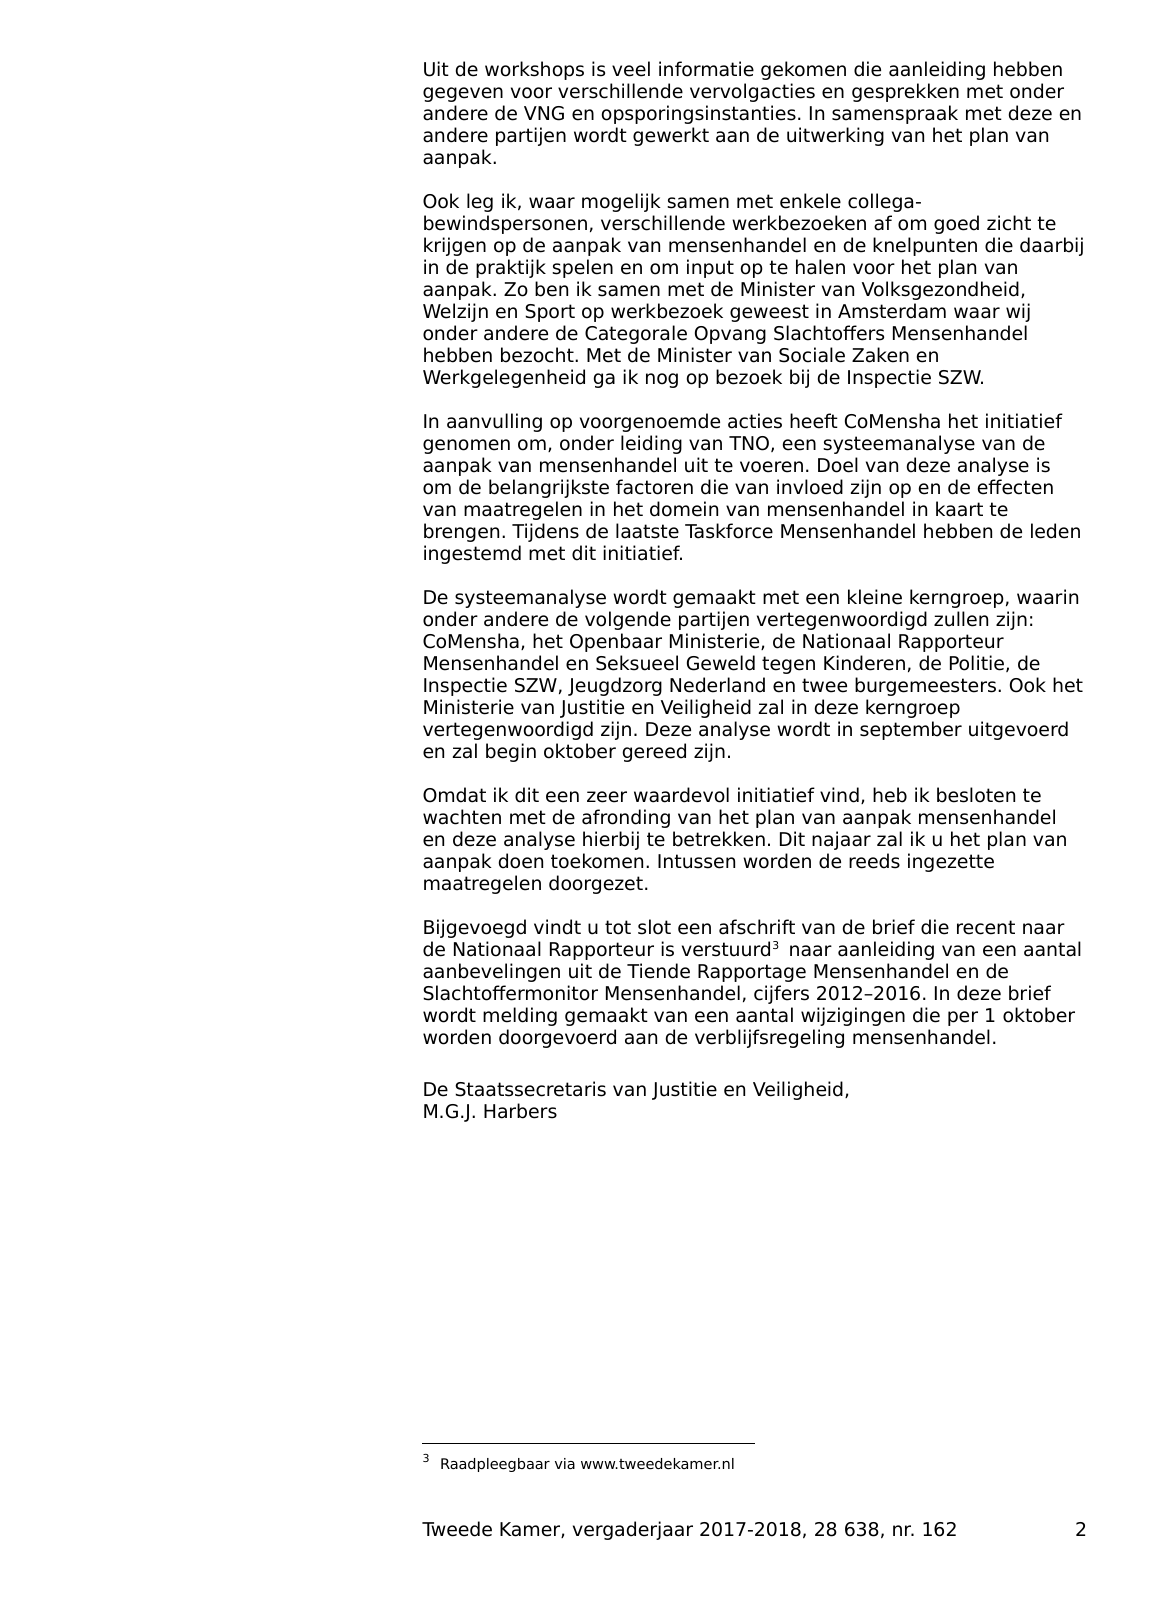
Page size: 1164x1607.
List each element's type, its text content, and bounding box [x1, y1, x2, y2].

text Raadpleegbaar via www.tweedekamer.nl [422, 1452, 1087, 1474]
text In aanvulling op voorgenoemde acties heeft CoMensha het initiatief genomen om, onder leiding van TNO, een systeemanalyse van de aanpak van mensenhandel uit te voeren. Doel van deze analyse is om de belangrijkste factoren die van invloed zijn op en de effecten van maatregelen in het domein van mensenhandel in kaart te brengen. Tijdens de laatste Taskforce Mensenhandel hebben de leden ingestemd met dit initiatief. [422, 411, 1087, 565]
text Ook leg ik, waar mogelijk samen met enkele collega-bewindspersonen, verschillende werkbezoeken af om goed zicht te krijgen op de aanpak van mensenhandel en de knelpunten die daarbij in de praktijk spelen en om input op te halen voor het plan van aanpak. Zo ben ik samen met de Minister van Volksgezondheid, Welzijn en Sport op werkbezoek geweest in Amsterdam waar wij onder andere de Categorale Opvang Slachtoffers Mensenhandel hebben bezocht. Met de Minister van Sociale Zaken en Werkgelegenheid ga ik nog op bezoek bij de Inspectie SZW. [422, 191, 1087, 389]
text De systeemanalyse wordt gemaakt met een kleine kerngroep, waarin onder andere de volgende partijen vertegenwoordigd zullen zijn: CoMensha, het Openbaar Ministerie, de Nationaal Rapporteur Mensenhandel en Seksueel Geweld tegen Kinderen, de Politie, de Inspectie SZW, Jeugdzorg Nederland en twee burgemeesters. Ook het Ministerie van Justitie en Veiligheid zal in deze kerngroep vertegenwoordigd zijn. Deze analyse wordt in september uitgevoerd en zal begin oktober gereed zijn. [422, 587, 1087, 763]
text De Staatssecretaris van Justitie en Veiligheid, M.G.J. Harbers [422, 1079, 1087, 1123]
text Omdat ik dit een zeer waardevol initiatief vind, heb ik besloten te wachten met de afronding van het plan van aanpak mensenhandel en deze analyse hierbij te betrekken. Dit najaar zal ik u het plan van aanpak doen toekomen. Intussen worden de reeds ingezette maatregelen doorgezet. [422, 785, 1087, 895]
text Bijgevoegd vindt u tot slot een afschrift van de brief die recent naar de Nationaal Rapporteur is verstuurd naar aanleiding van een aantal aanbevelingen uit de Tiende Rapportage Mensenhandel en de Slachtoffermonitor Mensenhandel, cijfers 2012–2016. In deze brief wordt melding gemaakt van een aantal wijzigingen die per 1 oktober worden doorgevoerd aan de verblijfsregeling mensenhandel. [422, 917, 1087, 1049]
text Uit de workshops is veel informatie gekomen die aanleiding hebben gegeven voor verschillende vervolgacties en gesprekken met onder andere de VNG en opsporingsinstanties. In samenspraak met deze en andere partijen wordt gewerkt aan de uitwerking van het plan van aanpak. [422, 59, 1087, 169]
